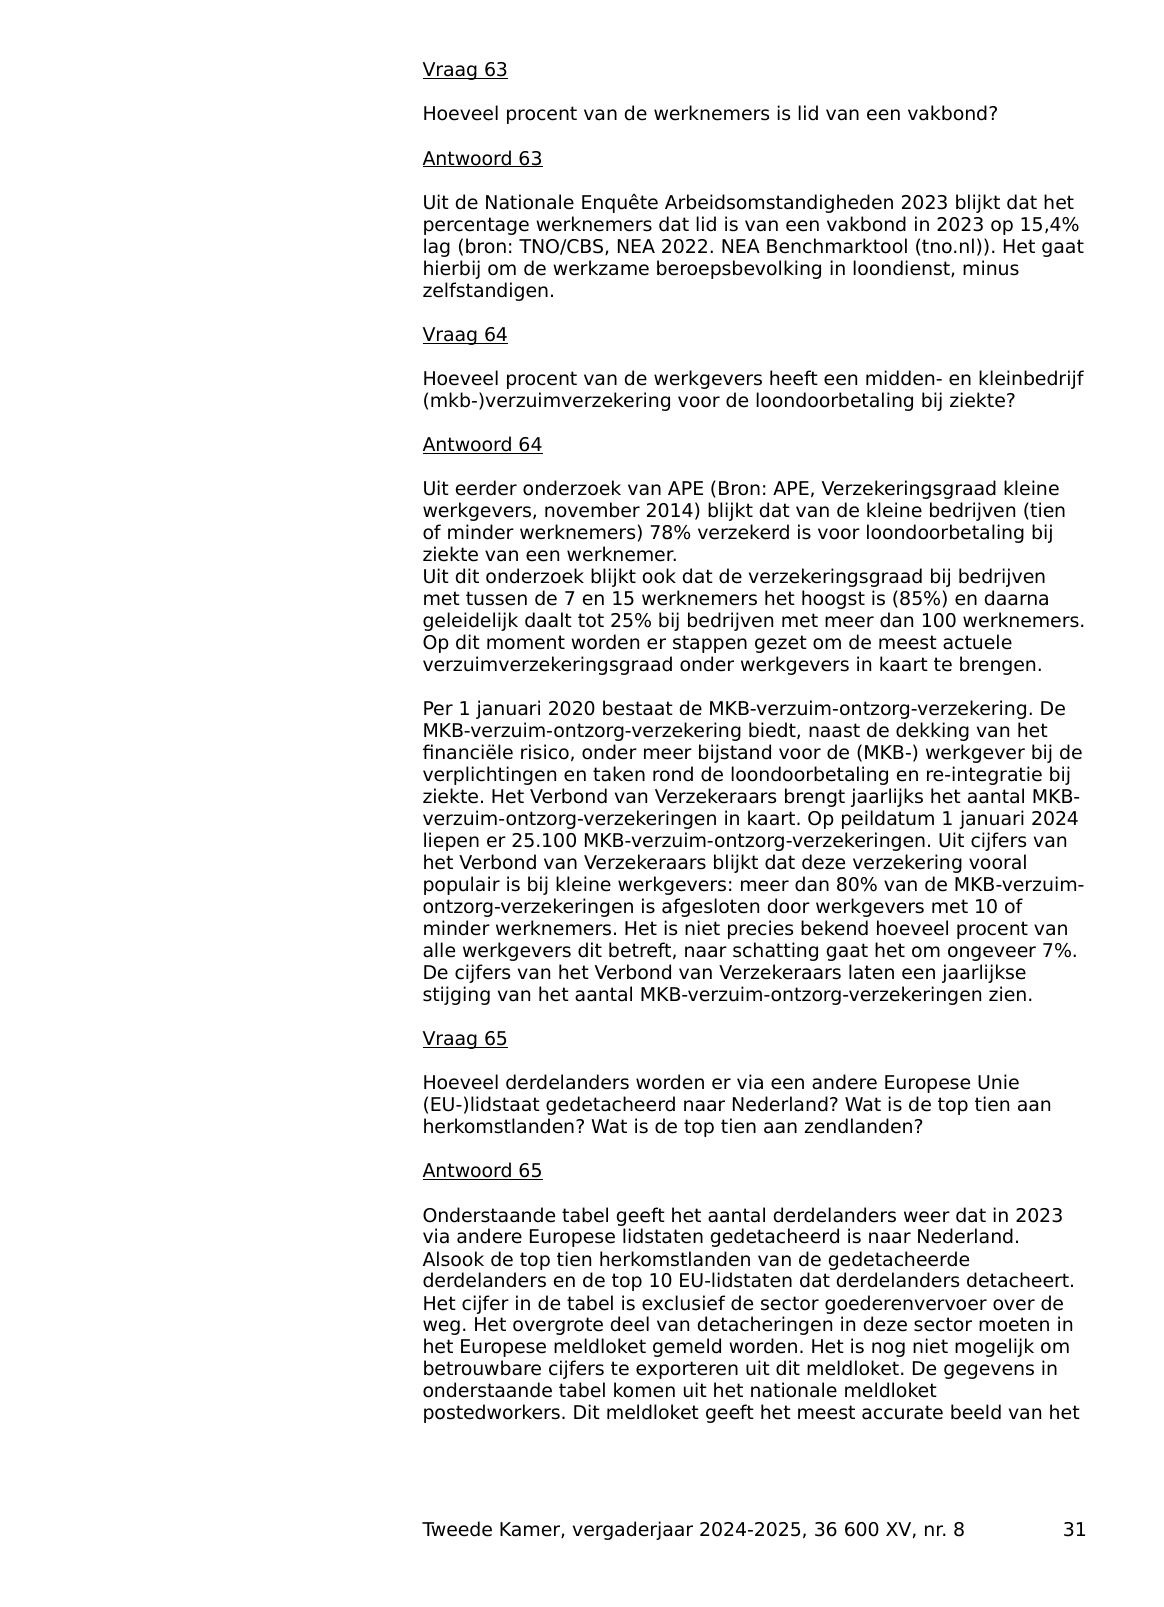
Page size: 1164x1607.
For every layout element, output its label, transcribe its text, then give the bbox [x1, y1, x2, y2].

subtitle Vraag 65 [422, 1028, 1087, 1050]
text Onderstaande tabel geeft het aantal derdelanders weer dat in 2023 via andere Europese lidstaten gedetacheerd is naar Nederland. Alsook de top tien herkomstlanden van de gedetacheerde derdelanders en de top 10 EU-lidstaten dat derdelanders detacheert. Het cijfer in de tabel is exclusief de sector goederenvervoer over de weg. Het overgrote deel van detacheringen in deze sector moeten in het Europese meldloket gemeld worden. Het is nog niet mogelijk om betrouwbare cijfers te exporteren uit dit meldloket. De gegevens in onderstaande tabel komen uit het nationale meldloket postedworkers. Dit meldloket geeft het meest accurate beeld van het [422, 1204, 1087, 1424]
subtitle Antwoord 65 [422, 1160, 1087, 1182]
text Hoeveel derdelanders worden er via een andere Europese Unie (EU-)lidstaat gedetacheerd naar Nederland? Wat is de top tien aan herkomstlanden? Wat is de top tien aan zendlanden? [422, 1072, 1087, 1138]
text Hoeveel procent van de werkgevers heeft een midden- en kleinbedrijf (mkb-)verzuimverzekering voor de loondoorbetaling bij ziekte? [422, 368, 1087, 412]
text Hoeveel procent van de werknemers is lid van een vakbond? [422, 103, 1087, 125]
subtitle Vraag 63 [422, 59, 1087, 81]
text Uit eerder onderzoek van APE (Bron: APE, Verzekeringsgraad kleine werkgevers, november 2014) blijkt dat van de kleine bedrijven (tien of minder werknemers) 78% verzekerd is voor loondoorbetaling bij ziekte van een werknemer. [422, 478, 1087, 566]
text Uit de Nationale Enquête Arbeidsomstandigheden 2023 blijkt dat het percentage werknemers dat lid is van een vakbond in 2023 op 15,4% lag (bron: TNO/CBS, NEA 2022. NEA Benchmarktool (tno.nl)). Het gaat hierbij om de werkzame beroepsbevolking in loondienst, minus zelfstandigen. [422, 192, 1087, 301]
subtitle Vraag 64 [422, 324, 1087, 346]
subtitle Antwoord 64 [422, 434, 1087, 456]
text Per 1 januari 2020 bestaat de MKB-verzuim-ontzorg-verzekering. De MKB-verzuim-ontzorg-verzekering biedt, naast de dekking van het financiële risico, onder meer bijstand voor de (MKB-) werkgever bij de verplichtingen en taken rond de loondoorbetaling en re-integratie bij ziekte. Het Verbond van Verzekeraars brengt jaarlijks het aantal MKB-verzuim-ontzorg-verzekeringen in kaart. Op peildatum 1 januari 2024 liepen er 25.100 MKB-verzuim-ontzorg-verzekeringen. Uit cijfers van het Verbond van Verzekeraars blijkt dat deze verzekering vooral populair is bij kleine werkgevers: meer dan 80% van de MKB-verzuim-ontzorg-verzekeringen is afgesloten door werkgevers met 10 of minder werknemers. Het is niet precies bekend hoeveel procent van alle werkgevers dit betreft, naar schatting gaat het om ongeveer 7%. De cijfers van het Verbond van Verzekeraars laten een jaarlijkse stijging van het aantal MKB-verzuim-ontzorg-verzekeringen zien. [422, 698, 1087, 1006]
text Uit dit onderzoek blijkt ook dat de verzekeringsgraad bij bedrijven met tussen de 7 en 15 werknemers het hoogst is (85%) en daarna geleidelijk daalt tot 25% bij bedrijven met meer dan 100 werknemers. Op dit moment worden er stappen gezet om de meest actuele verzuimverzekeringsgraad onder werkgevers in kaart te brengen. [422, 566, 1087, 676]
subtitle Antwoord 63 [422, 147, 1087, 169]
